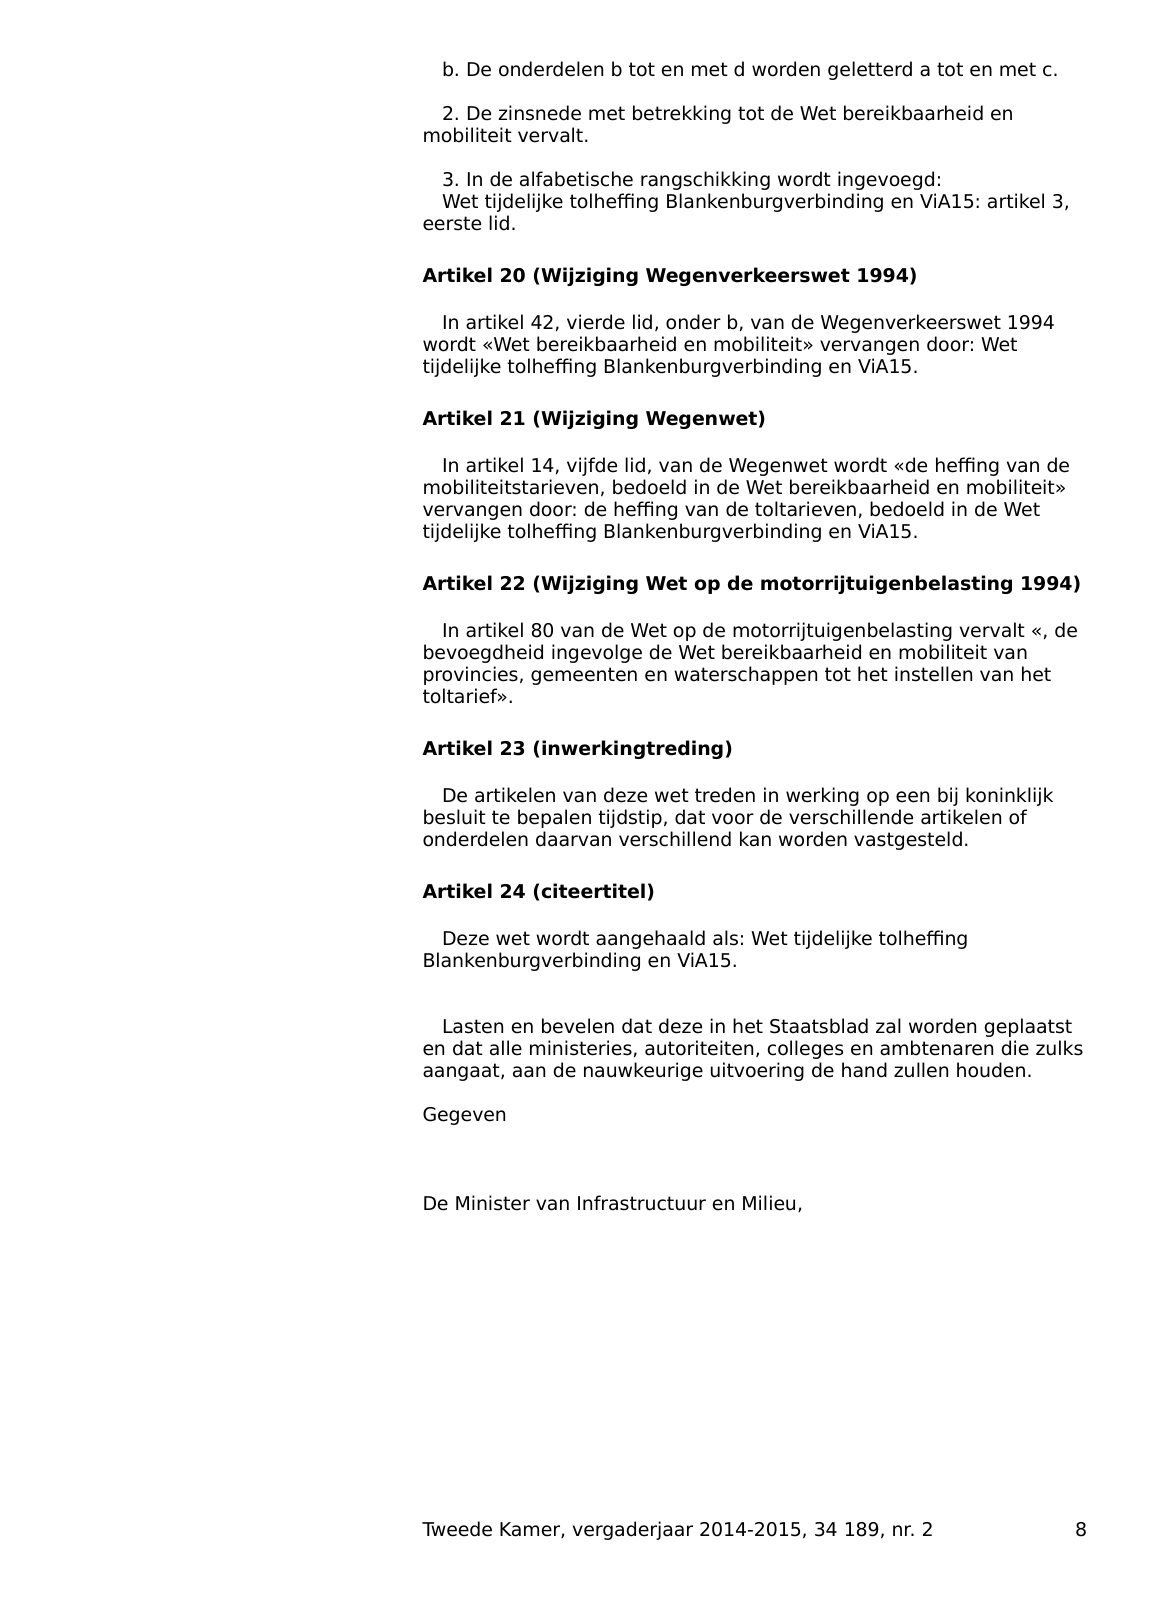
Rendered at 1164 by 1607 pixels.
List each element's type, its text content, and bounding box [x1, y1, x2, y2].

text Lasten en bevelen dat deze in het Staatsblad zal worden geplaatst en dat alle ministeries, autoriteiten, colleges en ambtenaren die zulks aangaat, aan de nauwkeurige uitvoering de hand zullen houden. [422, 1016, 1087, 1082]
text In artikel 42, vierde lid, onder b, van de Wegenverkeerswet 1994 wordt «Wet bereikbaarheid en mobiliteit» vervangen door: Wet tijdelijke tolheffing Blankenburgverbinding en ViA15. [422, 312, 1087, 378]
text 2. De zinsnede met betrekking tot de Wet bereikbaarheid en mobiliteit vervalt. [422, 103, 1087, 147]
text Wet tijdelijke tolheffing Blankenburgverbinding en ViA15: artikel 3, eerste lid. [422, 191, 1087, 235]
text Deze wet wordt aangehaald als: Wet tijdelijke tolheffing Blankenburgverbinding en ViA15. [422, 928, 1087, 972]
subtitle Artikel 24 (citeertitel) [422, 881, 1087, 903]
subtitle Artikel 23 (inwerkingtreding) [422, 738, 1087, 760]
text b. De onderdelen b tot en met d worden geletterd a tot en met c. [422, 59, 1087, 81]
text De artikelen van deze wet treden in werking op een bij koninklijk besluit te bepalen tijdstip, dat voor de verschillende artikelen of onderdelen daarvan verschillend kan worden vastgesteld. [422, 785, 1087, 851]
text Gegeven [422, 1104, 1087, 1126]
text In artikel 80 van de Wet op de motorrijtuigenbelasting vervalt «, de bevoegdheid ingevolge de Wet bereikbaarheid en mobiliteit van provincies, gemeenten en waterschappen tot het instellen van het toltarief». [422, 620, 1087, 708]
text 3. In de alfabetische rangschikking wordt ingevoegd: [422, 169, 1087, 191]
subtitle Artikel 22 (Wijziging Wet op de motorrijtuigenbelasting 1994) [422, 573, 1087, 595]
text In artikel 14, vijfde lid, van de Wegenwet wordt «de heffing van de mobiliteitstarieven, bedoeld in de Wet bereikbaarheid en mobiliteit» vervangen door: de heffing van de toltarieven, bedoeld in de Wet tijdelijke tolheffing Blankenburgverbinding en ViA15. [422, 455, 1087, 543]
text De Minister van Infrastructuur en Milieu, [422, 1193, 1087, 1215]
subtitle Artikel 20 (Wijziging Wegenverkeerswet 1994) [422, 265, 1087, 287]
subtitle Artikel 21 (Wijziging Wegenwet) [422, 408, 1087, 430]
